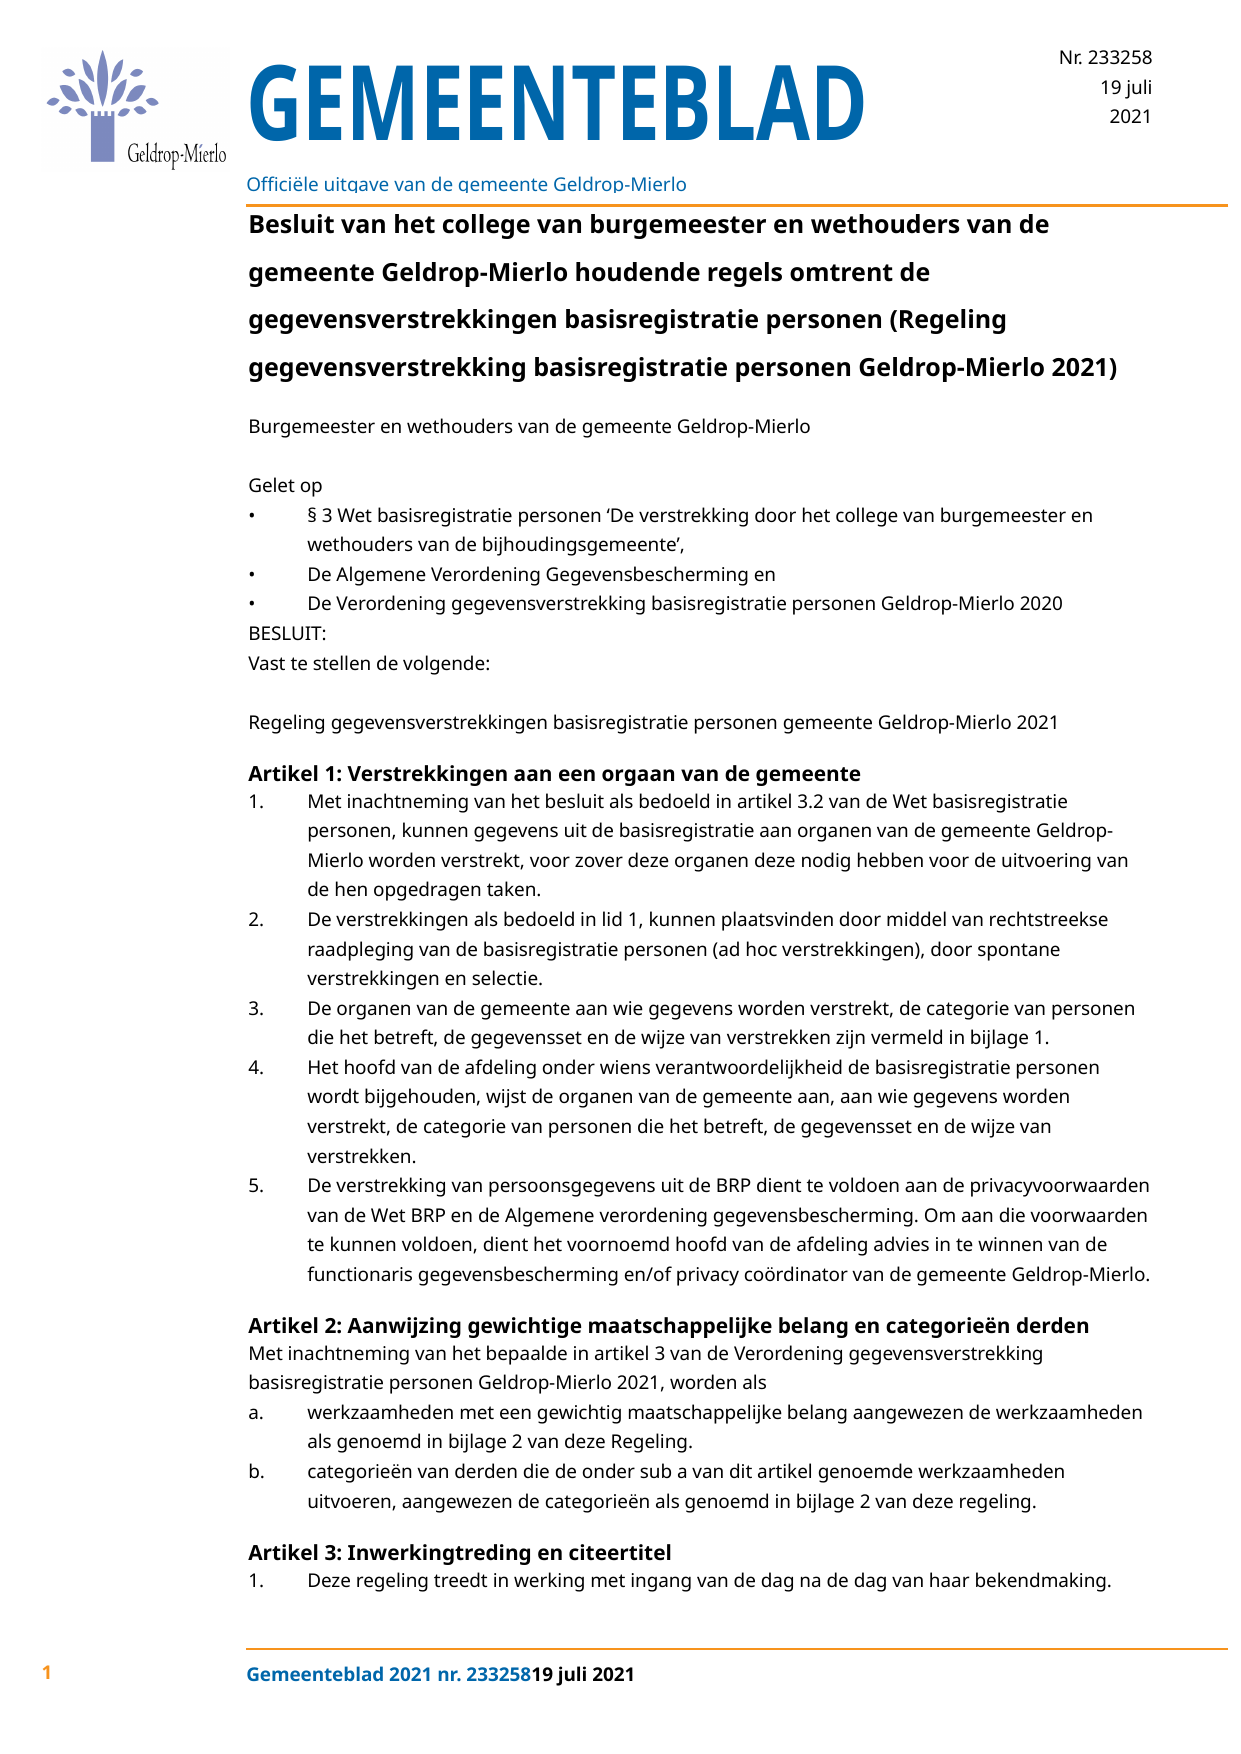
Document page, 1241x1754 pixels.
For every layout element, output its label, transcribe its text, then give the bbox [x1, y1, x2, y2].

list De Verordening gegevensverstrekking basisregistratie personen Geldrop-Mierlo 2020 [248, 591, 1152, 616]
list De verstrekkingen als bedoeld in lid 1, kunnen plaatsvinden door middel van rechtstreekse raadpleging van de basisregistratie personen (ad hoc verstrekkingen), door spontane verstrekkingen en selectie. [248, 906, 1152, 991]
text Besluit van het college van burgemeester en wethouders van de gemeente Geldrop-Mierlo houdende regels omtrent de gegevensverstrekkingen basisregistratie personen (Regeling gegevensverstrekking basisregistratie personen Geldrop-Mierlo 2021) [248, 207, 1152, 384]
list § 3 Wet basisregistratie personen ‘De verstrekking door het college van burgemeester en wethouders van de bijhoudingsgemeente’, [248, 502, 1152, 557]
list De Algemene Verordening Gegevensbescherming en [248, 561, 1152, 587]
text BESLUIT: [248, 620, 1152, 646]
text Regeling gegevensverstrekkingen basisregistratie personen gemeente Geldrop-Mierlo 2021 [248, 709, 1152, 735]
text Vast te stellen de volgende: [248, 650, 1152, 676]
text Burgemeester en wethouders van de gemeente Geldrop-Mierlo [248, 413, 1152, 439]
picture [41, 47, 231, 172]
list Het hoofd van de afdeling onder wiens verantwoordelijkheid de basisregistratie personen wordt bijgehouden, wijst de organen van de gemeente aan, aan wie gegevens worden verstrekt, de categorie van personen die het betreft, de gegevensset en de wijze van verstrekken. [248, 1054, 1152, 1168]
text Met inachtneming van het bepaalde in artikel 3 van de Verordening gegevensverstrekking basisregistratie personen Geldrop-Mierlo 2021, worden als [248, 1340, 1152, 1395]
text Artikel 3: Inwerkingtreding en citeertitel [248, 1538, 1152, 1567]
text Gelet op [248, 472, 1152, 498]
list Deze regeling treedt in werking met ingang van de dag na de dag van haar bekendmaking. [248, 1567, 1152, 1592]
text Artikel 2: Aanwijzing gewichtige maatschappelijke belang en categorieën derden [248, 1312, 1152, 1340]
list De organen van de gemeente aan wie gegevens worden verstrekt, de categorie van personen die het betreft, de gegevensset en de wijze van verstrekken zijn vermeld in bijlage 1. [248, 995, 1152, 1050]
list Met inachtneming van het besluit als bedoeld in artikel 3.2 van de Wet basisregistratie personen, kunnen gegevens uit de basisregistratie aan organen van de gemeente Geldrop-Mierlo worden verstrekt, voor zover deze organen deze nodig hebben voor de uitvoering van de hen opgedragen taken. [248, 788, 1152, 902]
text Artikel 1: Verstrekkingen aan een orgaan van de gemeente [248, 759, 1152, 788]
list categorieën van derden die de onder sub a van dit artikel genoemde werkzaamheden uitvoeren, aangewezen de categorieën als genoemd in bijlage 2 van deze regeling. [248, 1458, 1152, 1514]
list De verstrekking van persoonsgegevens uit de BRP dient te voldoen aan de privacyvoorwaarden van de Wet BRP en de Algemene verordening gegevensbescherming. Om aan die voorwaarden te kunnen voldoen, dient het voornoemd hoofd van de afdeling advies in te winnen van de functionaris gegevensbescherming en/of privacy coördinator van de gemeente Geldrop-Mierlo. [248, 1172, 1152, 1287]
list werkzaamheden met een gewichtig maatschappelijke belang aangewezen de werkzaamheden als genoemd in bijlage 2 van deze Regeling. [248, 1399, 1152, 1454]
